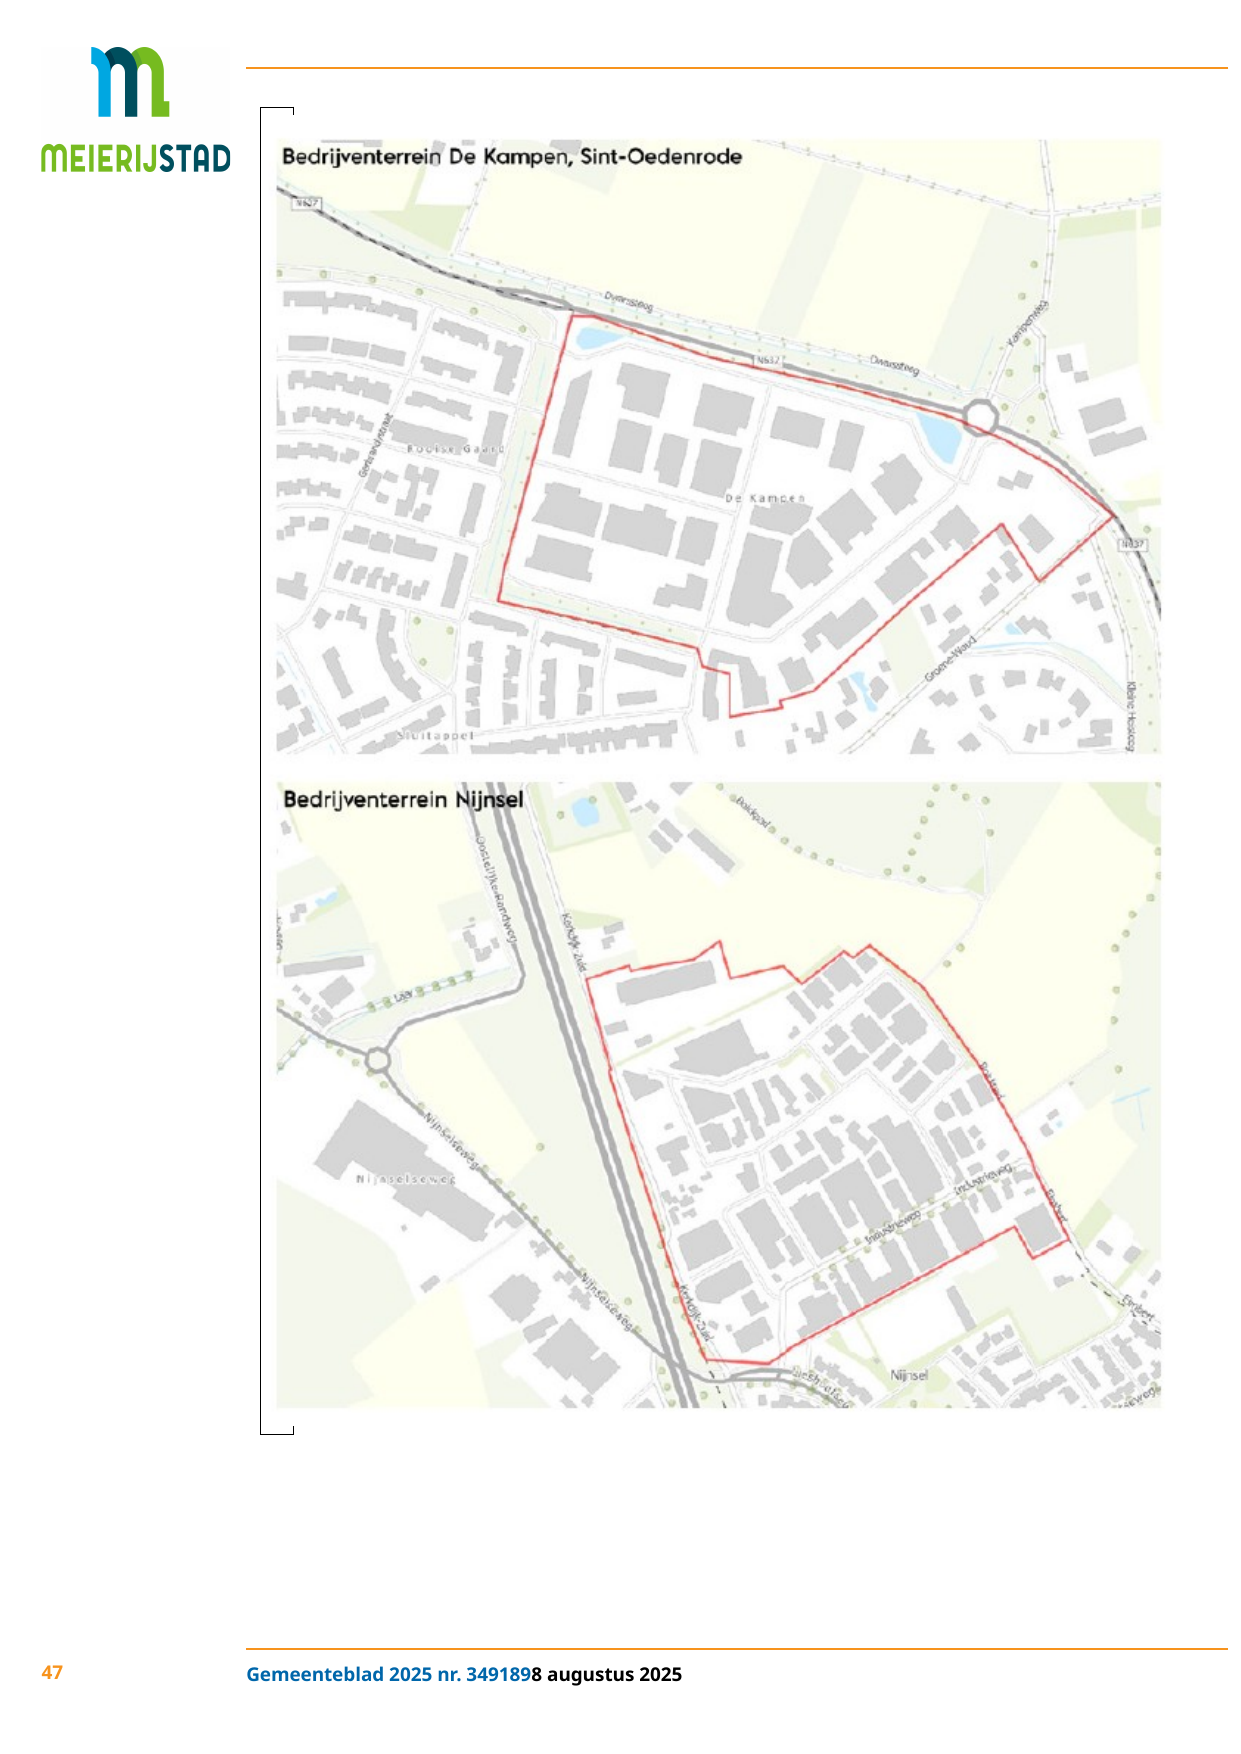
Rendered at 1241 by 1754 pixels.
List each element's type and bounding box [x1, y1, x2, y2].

picture [268, 115, 1173, 1426]
picture [41, 47, 231, 172]
